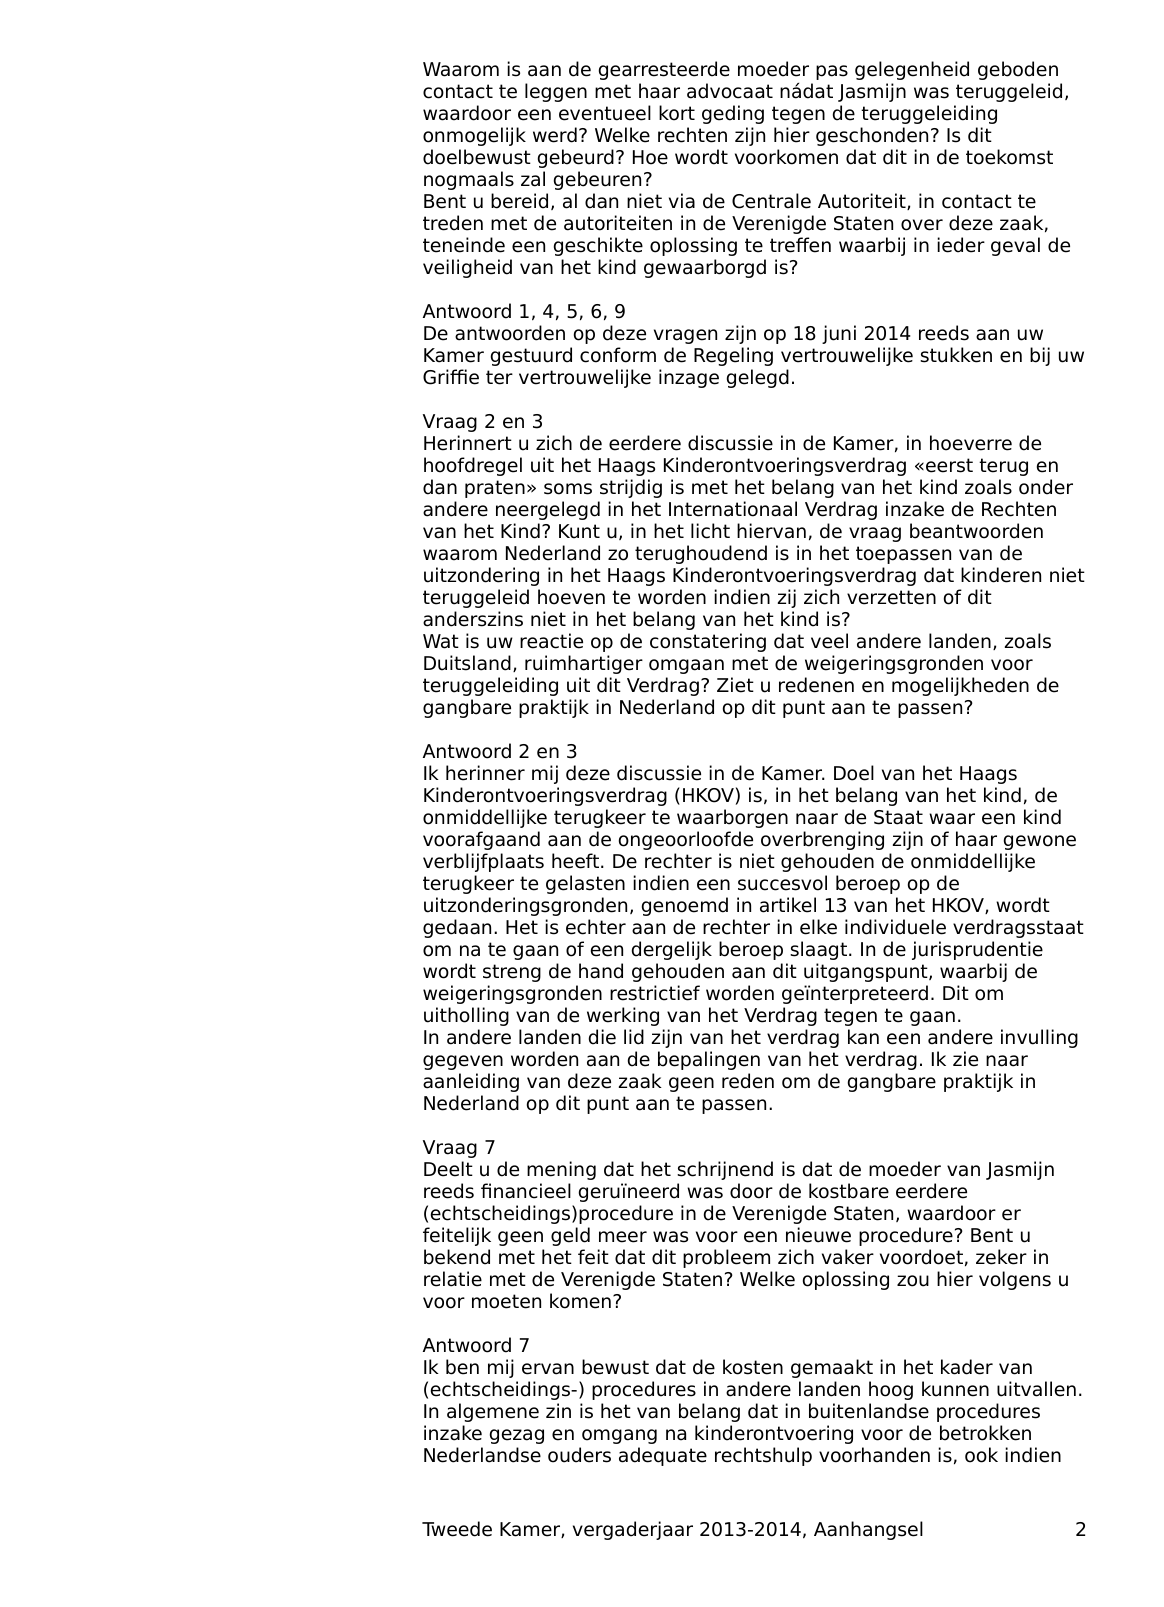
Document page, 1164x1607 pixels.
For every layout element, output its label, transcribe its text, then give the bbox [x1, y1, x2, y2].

text Vraag 7 [422, 1137, 1087, 1159]
text Deelt u de mening dat het schrijnend is dat de moeder van Jasmijn reeds financieel geruïneerd was door de kostbare eerdere (echtscheidings)procedure in de Verenigde Staten, waardoor er feitelijk geen geld meer was voor een nieuwe procedure? Bent u bekend met het feit dat dit probleem zich vaker voordoet, zeker in relatie met de Verenigde Staten? Welke oplossing zou hier volgens u voor moeten komen? [422, 1159, 1087, 1313]
text Ik ben mij ervan bewust dat de kosten gemaakt in het kader van (echtscheidings-) procedures in andere landen hoog kunnen uitvallen. [422, 1357, 1087, 1401]
text Bent u bereid, al dan niet via de Centrale Autoriteit, in contact te treden met de autoriteiten in de Verenigde Staten over deze zaak, teneinde een geschikte oplossing te treffen waarbij in ieder geval de veiligheid van het kind gewaarborgd is? [422, 191, 1087, 279]
text Ik herinner mij deze discussie in de Kamer. Doel van het Haags Kinderontvoeringsverdrag (HKOV) is, in het belang van het kind, de onmiddellijke terugkeer te waarborgen naar de Staat waar een kind voorafgaand aan de ongeoorloofde overbrenging zijn of haar gewone verblijfplaats heeft. De rechter is niet gehouden de onmiddellijke terugkeer te gelasten indien een succesvol beroep op de uitzonderingsgronden, genoemd in artikel 13 van het HKOV, wordt gedaan. Het is echter aan de rechter in elke individuele verdragsstaat om na te gaan of een dergelijk beroep slaagt. In de jurisprudentie wordt streng de hand gehouden aan dit uitgangspunt, waarbij de weigeringsgronden restrictief worden geïnterpreteerd. Dit om uitholling van de werking van het Verdrag tegen te gaan. [422, 763, 1087, 1027]
text In andere landen die lid zijn van het verdrag kan een andere invulling gegeven worden aan de bepalingen van het verdrag. Ik zie naar aanleiding van deze zaak geen reden om de gangbare praktijk in Nederland op dit punt aan te passen. [422, 1027, 1087, 1115]
text Antwoord 7 [422, 1335, 1087, 1357]
text Antwoord 2 en 3 [422, 741, 1087, 763]
text In algemene zin is het van belang dat in buitenlandse procedures inzake gezag en omgang na kinderontvoering voor de betrokken Nederlandse ouders adequate rechtshulp voorhanden is, ook indien [422, 1401, 1087, 1467]
text Wat is uw reactie op de constatering dat veel andere landen, zoals Duitsland, ruimhartiger omgaan met de weigeringsgronden voor teruggeleiding uit dit Verdrag? Ziet u redenen en mogelijkheden de gangbare praktijk in Nederland op dit punt aan te passen? [422, 631, 1087, 719]
text Vraag 2 en 3 [422, 411, 1087, 433]
text De antwoorden op deze vragen zijn op 18 juni 2014 reeds aan uw Kamer gestuurd conform de Regeling vertrouwelijke stukken en bij uw Griffie ter vertrouwelijke inzage gelegd. [422, 323, 1087, 389]
text Waarom is aan de gearresteerde moeder pas gelegenheid geboden contact te leggen met haar advocaat nádat Jasmijn was teruggeleid, waardoor een eventueel kort geding tegen de teruggeleiding onmogelijk werd? Welke rechten zijn hier geschonden? Is dit doelbewust gebeurd? Hoe wordt voorkomen dat dit in de toekomst nogmaals zal gebeuren? [422, 59, 1087, 191]
text Herinnert u zich de eerdere discussie in de Kamer, in hoeverre de hoofdregel uit het Haags Kinderontvoeringsverdrag «eerst terug en dan praten» soms strijdig is met het belang van het kind zoals onder andere neergelegd in het Internationaal Verdrag inzake de Rechten van het Kind? Kunt u, in het licht hiervan, de vraag beantwoorden waarom Nederland zo terughoudend is in het toepassen van de uitzondering in het Haags Kinderontvoeringsverdrag dat kinderen niet teruggeleid hoeven te worden indien zij zich verzetten of dit anderszins niet in het belang van het kind is? [422, 433, 1087, 631]
text Antwoord 1, 4, 5, 6, 9 [422, 301, 1087, 323]
